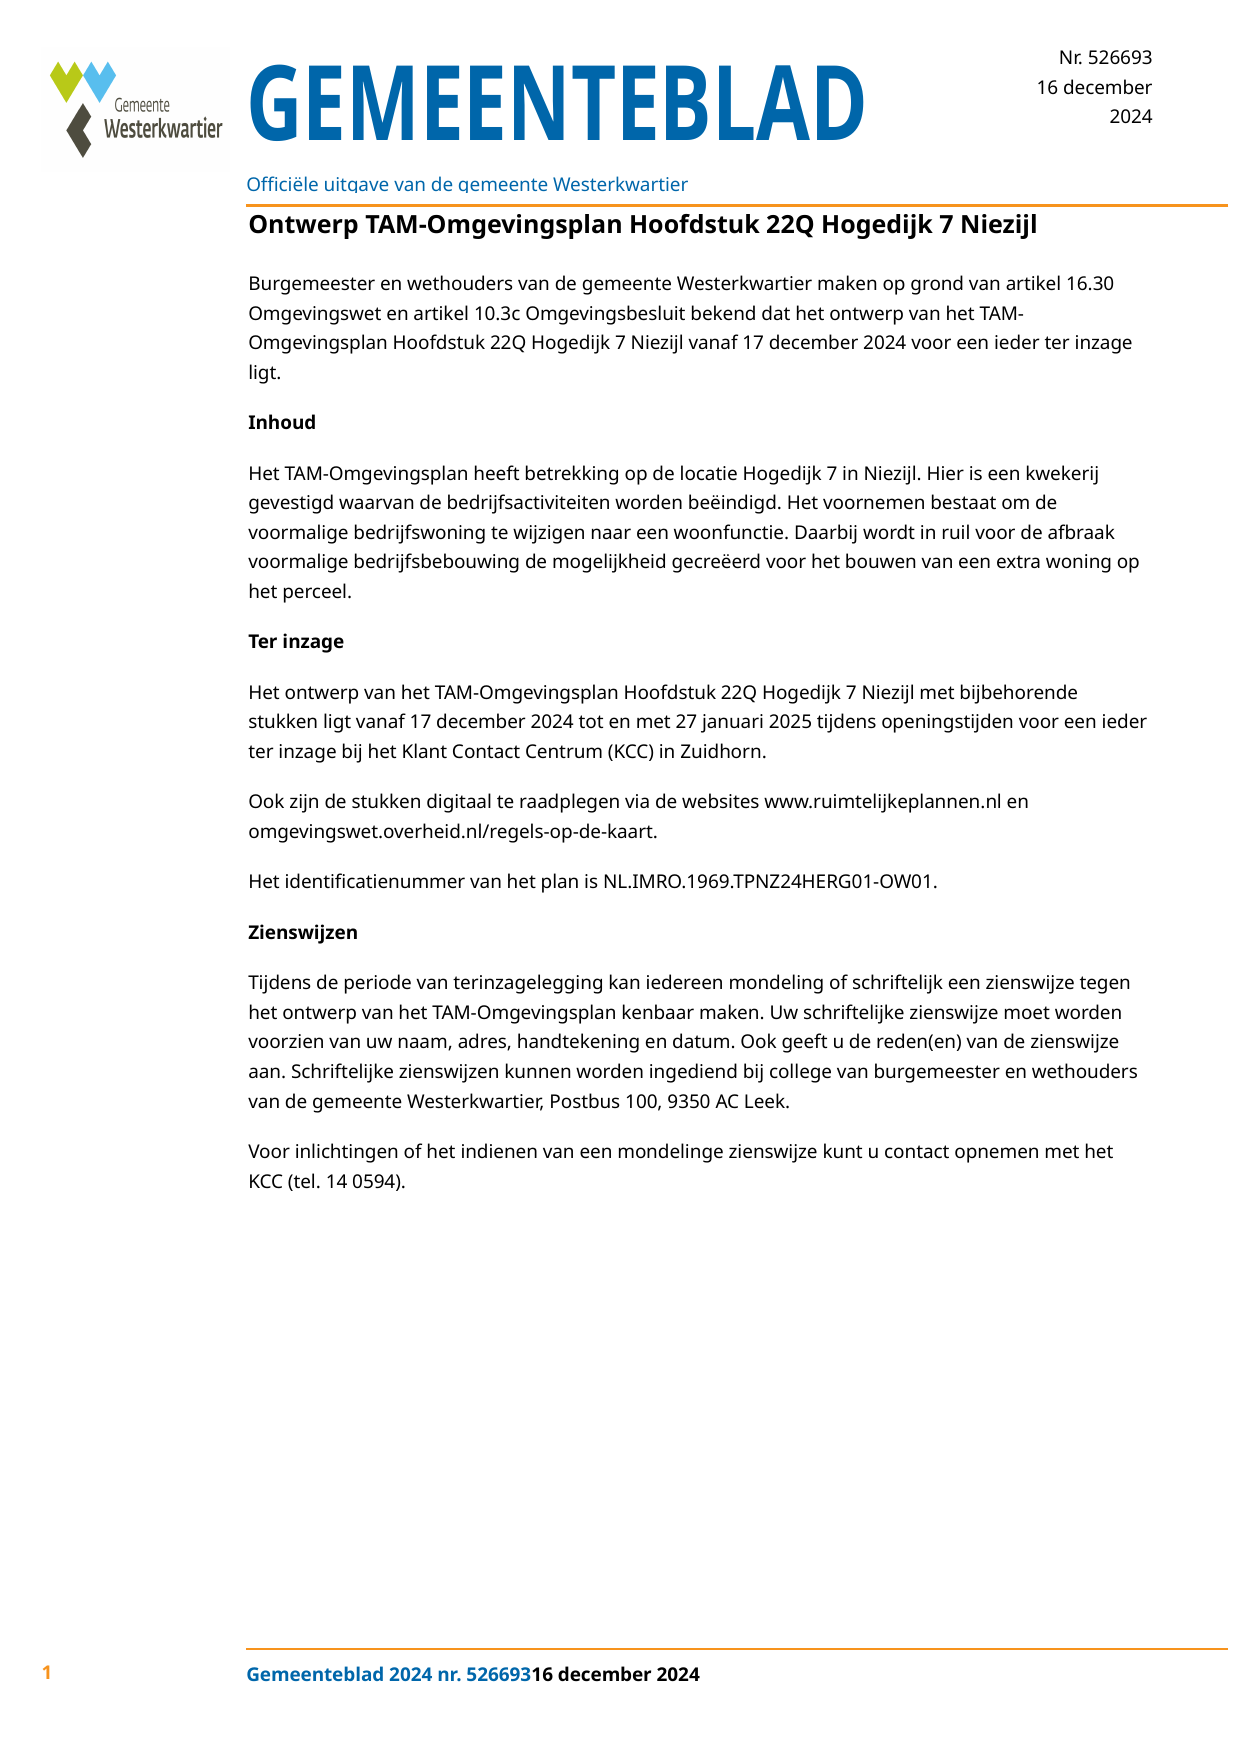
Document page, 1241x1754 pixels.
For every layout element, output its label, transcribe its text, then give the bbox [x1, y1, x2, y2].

text Inhoud [248, 409, 1152, 435]
text Zienswijzen [248, 919, 1152, 945]
text Tijdens de periode van terinzagelegging kan iedereen mondeling of schriftelijk een zienswijze tegen het ontwerp van het TAM-Omgevingsplan kenbaar maken. Uw schriftelijke zienswijze moet worden voorzien van uw naam, adres, handtekening en datum. Ook geeft u de reden(en) van de zienswijze aan. Schriftelijke zienswijzen kunnen worden ingediend bij college van burgemeester en wethouders van de gemeente Westerkwartier, Postbus 100, 9350 AC Leek. [248, 969, 1152, 1113]
text Voor inlichtingen of het indienen van een mondelinge zienswijze kunt u contact opnemen met het KCC (tel. 14 0594). [248, 1138, 1152, 1193]
text Het TAM-Omgevingsplan heeft betrekking op de locatie Hogedijk 7 in Niezijl. Hier is een kwekerij gevestigd waarvan de bedrijfsactiviteiten worden beëindigd. Het voornemen bestaat om de voormalige bedrijfswoning te wijzigen naar een woonfunctie. Daarbij wordt in ruil voor de afbraak voormalige bedrijfsbebouwing de mogelijkheid gecreëerd voor het bouwen van een extra woning op het perceel. [248, 460, 1152, 604]
text Burgemeester en wethouders van de gemeente Westerkwartier maken op grond van artikel 16.30 Omgevingswet en artikel 10.3c Omgevingsbesluit bekend dat het ontwerp van het TAM-Omgevingsplan Hoofdstuk 22Q Hogedijk 7 Niezijl vanaf 17 december 2024 voor een ieder ter inzage ligt. [248, 270, 1152, 385]
text Ontwerp TAM-Omgevingsplan Hoofdstuk 22Q Hogedijk 7 Niezijl [248, 207, 1152, 241]
text Ter inzage [248, 629, 1152, 654]
picture [41, 47, 231, 172]
text Het identificatienummer van het plan is NL.IMRO.1969.TPNZ24HERG01-OW01. [248, 869, 1152, 894]
text Het ontwerp van het TAM-Omgevingsplan Hoofdstuk 22Q Hogedijk 7 Niezijl met bijbehorende stukken ligt vanaf 17 december 2024 tot en met 27 januari 2025 tijdens openingstijden voor een ieder ter inzage bij het Klant Contact Centrum (KCC) in Zuidhorn. [248, 679, 1152, 764]
text Ook zijn de stukken digitaal te raadplegen via de websites www.ruimtelijkeplannen.nl en omgevingswet.overheid.nl/regels-op-de-kaart. [248, 789, 1152, 844]
